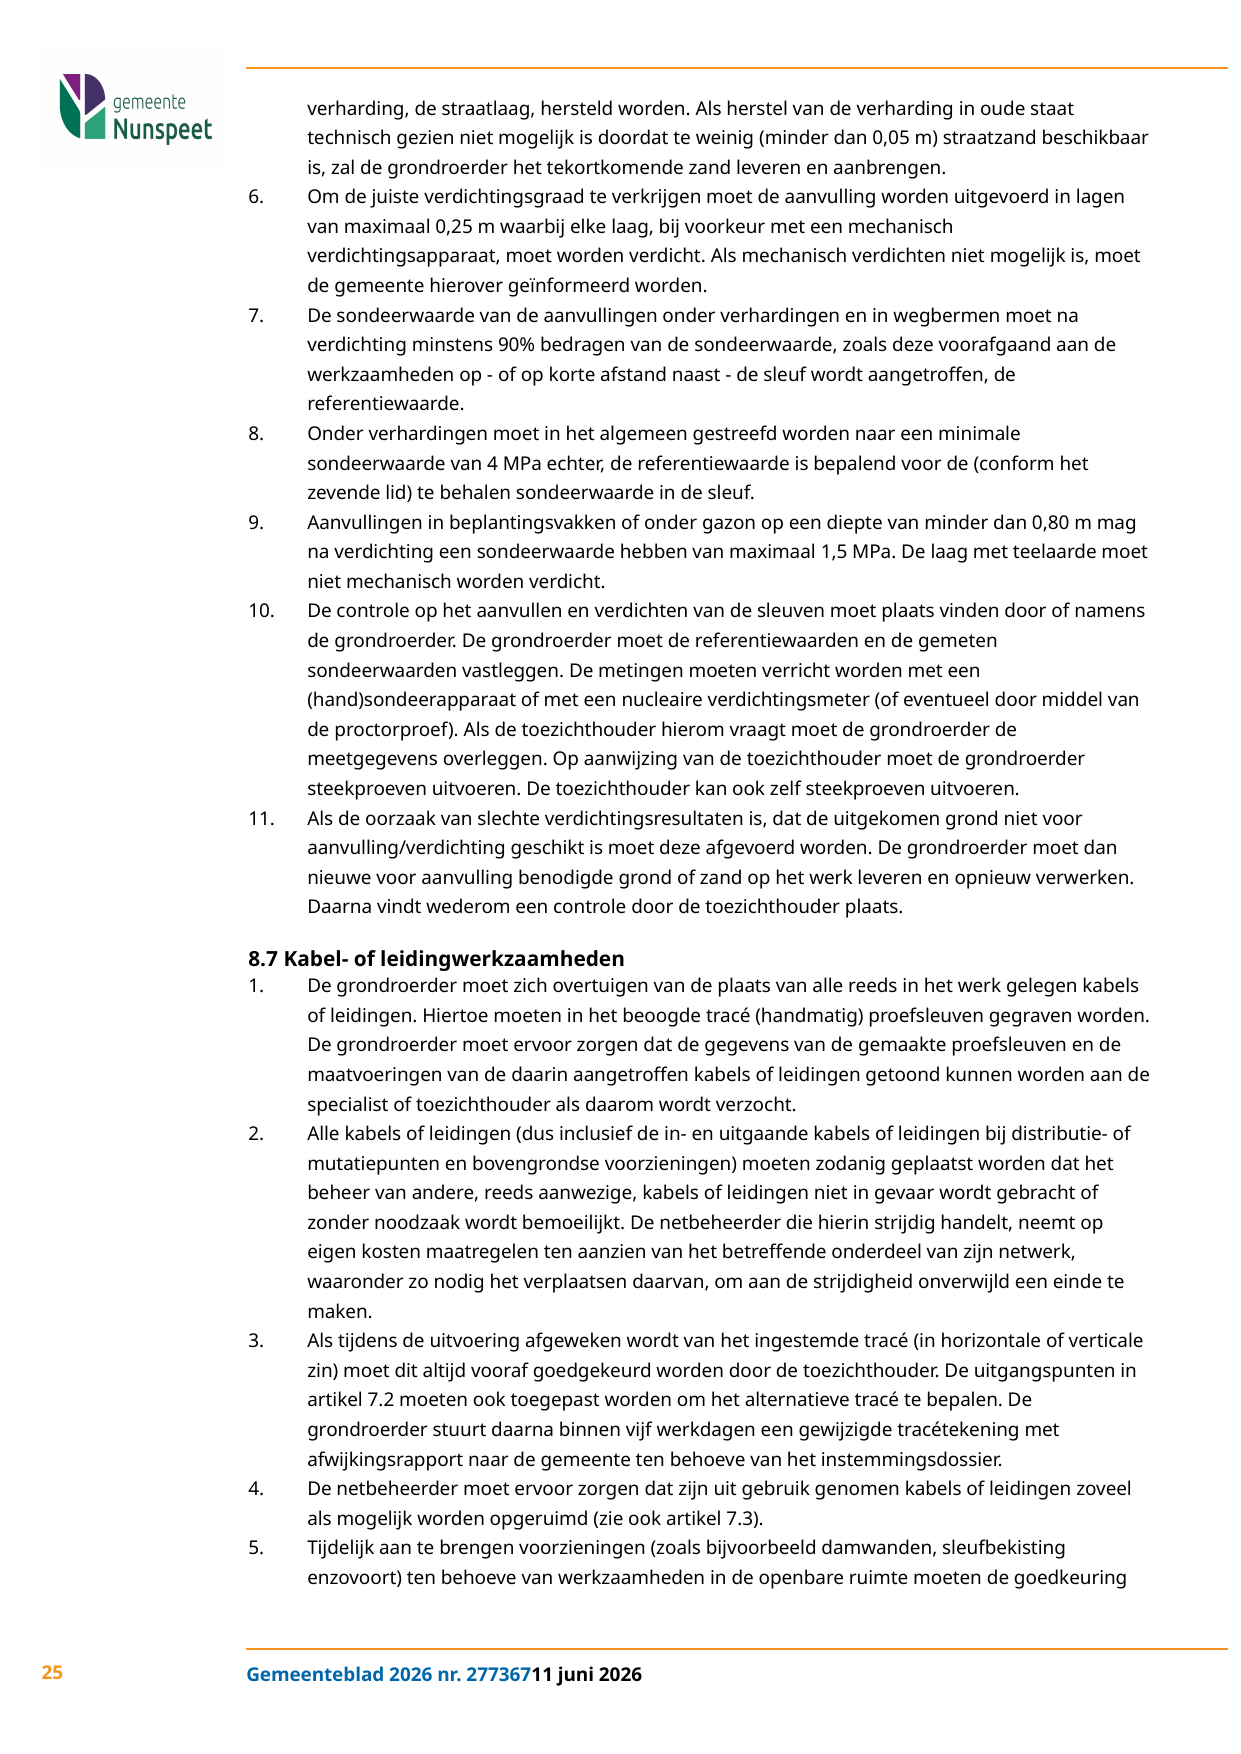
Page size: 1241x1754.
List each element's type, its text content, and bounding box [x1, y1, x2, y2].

list verharding, de straatlaag, hersteld worden. Als herstel van de verharding in oude staat technisch gezien niet mogelijk is doordat te weinig (minder dan 0,05 m) straatzand beschikbaar is, zal de grondroerder het tekortkomende zand leveren en aanbrengen. [248, 95, 1152, 180]
list De controle op het aanvullen en verdichten van de sleuven moet plaats vinden door of namens de grondroerder. De grondroerder moet de referentiewaarden en de gemeten sondeerwaarden vastleggen. De metingen moeten verricht worden met een (hand)sondeerapparaat of met een nucleaire verdichtingsmeter (of eventueel door middel van de proctorproef). Als de toezichthouder hierom vraagt moet de grondroerder de meetgegevens overleggen. Op aanwijzing van de toezichthouder moet de grondroerder steekproeven uitvoeren. De toezichthouder kan ook zelf steekproeven uitvoeren. [248, 598, 1152, 801]
text 8.7 Kabel- of leidingwerkzaamheden [248, 944, 1152, 972]
list Tijdelijk aan te brengen voorzieningen (zoals bijvoorbeeld damwanden, sleufbekisting enzovoort) ten behoeve van werkzaamheden in de openbare ruimte moeten de goedkeuring [248, 1534, 1152, 1590]
list Onder verhardingen moet in het algemeen gestreefd worden naar een minimale sondeerwaarde van 4 MPa echter, de referentiewaarde is bepalend voor de (conform het zevende lid) te behalen sondeerwaarde in de sleuf. [248, 420, 1152, 505]
list Als de oorzaak van slechte verdichtingsresultaten is, dat de uitgekomen grond niet voor aanvulling/verdichting geschikt is moet deze afgevoerd worden. De grondroerder moet dan nieuwe voor aanvulling benodigde grond of zand op het werk leveren en opnieuw verwerken. Daarna vindt wederom een controle door de toezichthouder plaats. [248, 805, 1152, 919]
picture [41, 47, 231, 172]
list De sondeerwaarde van de aanvullingen onder verhardingen en in wegbermen moet na verdichting minstens 90% bedragen van de sondeerwaarde, zoals deze voorafgaand aan de werkzaamheden op - of op korte afstand naast - de sleuf wordt aangetroffen, de referentiewaarde. [248, 302, 1152, 416]
list De netbeheerder moet ervoor zorgen dat zijn uit gebruik genomen kabels of leidingen zoveel als mogelijk worden opgeruimd (zie ook artikel 7.3). [248, 1475, 1152, 1531]
list Alle kabels of leidingen (dus inclusief de in- en uitgaande kabels of leidingen bij distributie- of mutatiepunten en bovengrondse voorzieningen) moeten zodanig geplaatst worden dat het beheer van andere, reeds aanwezige, kabels of leidingen niet in gevaar wordt gebracht of zonder noodzaak wordt bemoeilijkt. De netbeheerder die hierin strijdig handelt, neemt op eigen kosten maatregelen ten aanzien van het betreffende onderdeel van zijn netwerk, waaronder zo nodig het verplaatsen daarvan, om aan de strijdigheid onverwijld een einde te maken. [248, 1120, 1152, 1323]
list Om de juiste verdichtingsgraad te verkrijgen moet de aanvulling worden uitgevoerd in lagen van maximaal 0,25 m waarbij elke laag, bij voorkeur met een mechanisch verdichtingsapparaat, moet worden verdicht. Als mechanisch verdichten niet mogelijk is, moet de gemeente hierover geïnformeerd worden. [248, 183, 1152, 298]
list Aanvullingen in beplantingsvakken of onder gazon op een diepte van minder dan 0,80 m mag na verdichting een sondeerwaarde hebben van maximaal 1,5 MPa. De laag met teelaarde moet niet mechanisch worden verdicht. [248, 509, 1152, 594]
list De grondroerder moet zich overtuigen van de plaats van alle reeds in het werk gelegen kabels of leidingen. Hiertoe moeten in het beoogde tracé (handmatig) proefsleuven gegraven worden. De grondroerder moet ervoor zorgen dat de gegevens van de gemaakte proefsleuven en de maatvoeringen van de daarin aangetroffen kabels of leidingen getoond kunnen worden aan de specialist of toezichthouder als daarom wordt verzocht. [248, 972, 1152, 1116]
list Als tijdens de uitvoering afgeweken wordt van het ingestemde tracé (in horizontale of verticale zin) moet dit altijd vooraf goedgekeurd worden door de toezichthouder. De uitgangspunten in artikel 7.2 moeten ook toegepast worden om het alternatieve tracé te bepalen. De grondroerder stuurt daarna binnen vijf werkdagen een gewijzigde tracétekening met afwijkingsrapport naar de gemeente ten behoeve van het instemmingsdossier. [248, 1327, 1152, 1471]
